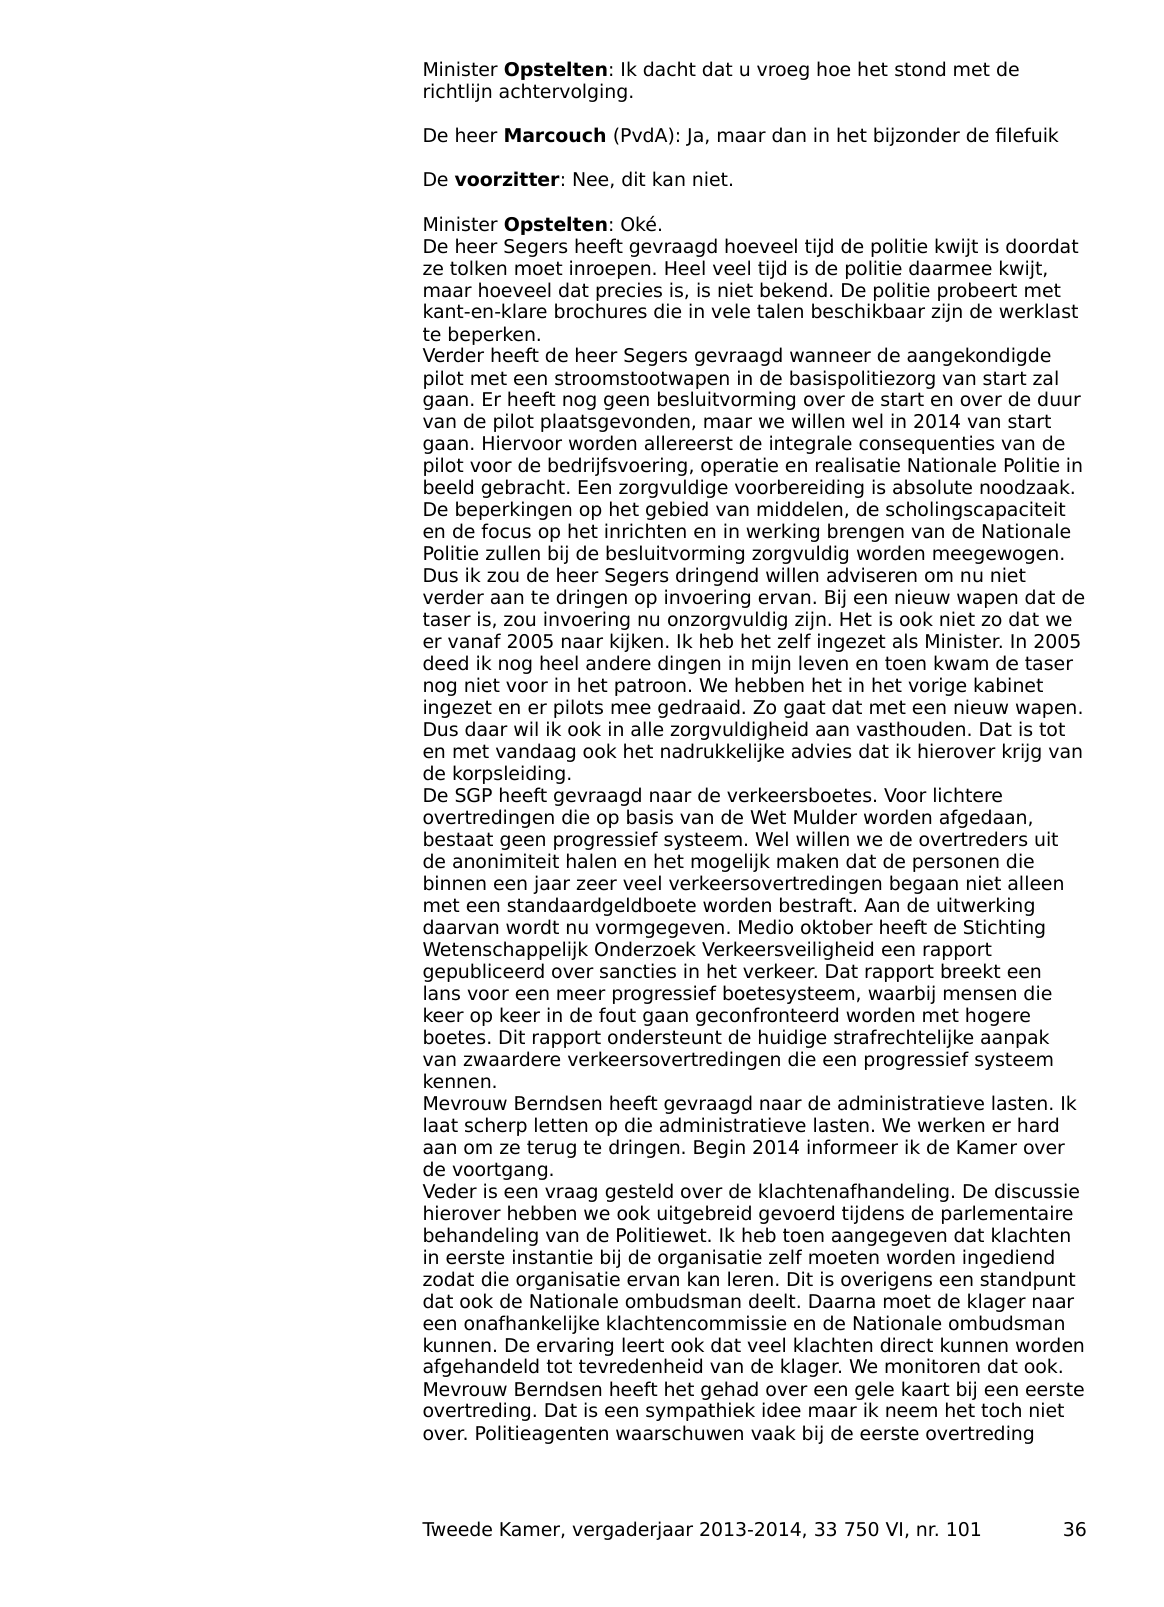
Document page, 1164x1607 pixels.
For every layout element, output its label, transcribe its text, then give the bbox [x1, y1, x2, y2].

text De voorzitter: Nee, dit kan niet. [422, 169, 1087, 191]
text De heer Segers heeft gevraagd hoeveel tijd de politie kwijt is doordat ze tolken moet inroepen. Heel veel tijd is de politie daarmee kwijt, maar hoeveel dat precies is, is niet bekend. De politie probeert met kant-en-klare brochures die in vele talen beschikbaar zijn de werklast te beperken. [422, 236, 1087, 345]
text Minister Opstelten: Ik dacht dat u vroeg hoe het stond met de richtlijn achtervolging. [422, 59, 1087, 103]
text Veder is een vraag gesteld over de klachtenafhandeling. De discussie hierover hebben we ook uitgebreid gevoerd tijdens de parlementaire behandeling van de Politiewet. Ik heb toen aangegeven dat klachten in eerste instantie bij de organisatie zelf moeten worden ingediend zodat die organisatie ervan kan leren. Dit is overigens een standpunt dat ook de Nationale ombudsman deelt. Daarna moet de klager naar een onafhankelijke klachtencommissie en de Nationale ombudsman kunnen. De ervaring leert ook dat veel klachten direct kunnen worden afgehandeld tot tevredenheid van de klager. We monitoren dat ook. [422, 1181, 1087, 1378]
text Minister Opstelten: Oké. [422, 213, 1087, 236]
text Mevrouw Berndsen heeft het gehad over een gele kaart bij een eerste overtreding. Dat is een sympathiek idee maar ik neem het toch niet over. Politieagenten waarschuwen vaak bij de eerste overtreding [422, 1378, 1087, 1444]
text De heer Marcouch (PvdA): Ja, maar dan in het bijzonder de filefuik [422, 125, 1087, 147]
text De SGP heeft gevraagd naar de verkeersboetes. Voor lichtere overtredingen die op basis van de Wet Mulder worden afgedaan, bestaat geen progressief systeem. Wel willen we de overtreders uit de anonimiteit halen en het mogelijk maken dat de personen die binnen een jaar zeer veel verkeersovertredingen begaan niet alleen met een standaardgeldboete worden bestraft. Aan de uitwerking daarvan wordt nu vormgegeven. Medio oktober heeft de Stichting Wetenschappelijk Onderzoek Verkeersveiligheid een rapport gepubliceerd over sancties in het verkeer. Dat rapport breekt een lans voor een meer progressief boetesysteem, waarbij mensen die keer op keer in de fout gaan geconfronteerd worden met hogere boetes. Dit rapport ondersteunt de huidige strafrechtelijke aanpak van zwaardere verkeersovertredingen die een progressief systeem kennen. [422, 785, 1087, 1093]
text Verder heeft de heer Segers gevraagd wanneer de aangekondigde pilot met een stroomstootwapen in de basispolitiezorg van start zal gaan. Er heeft nog geen besluitvorming over de start en over de duur van de pilot plaatsgevonden, maar we willen wel in 2014 van start gaan. Hiervoor worden allereerst de integrale consequenties van de pilot voor de bedrijfsvoering, operatie en realisatie Nationale Politie in beeld gebracht. Een zorgvuldige voorbereiding is absolute noodzaak. De beperkingen op het gebied van middelen, de scholingscapaciteit en de focus op het inrichten en in werking brengen van de Nationale Politie zullen bij de besluitvorming zorgvuldig worden meegewogen. Dus ik zou de heer Segers dringend willen adviseren om nu niet verder aan te dringen op invoering ervan. Bij een nieuw wapen dat de taser is, zou invoering nu onzorgvuldig zijn. Het is ook niet zo dat we er vanaf 2005 naar kijken. Ik heb het zelf ingezet als Minister. In 2005 deed ik nog heel andere dingen in mijn leven en toen kwam de taser nog niet voor in het patroon. We hebben het in het vorige kabinet ingezet en er pilots mee gedraaid. Zo gaat dat met een nieuw wapen. Dus daar wil ik ook in alle zorgvuldigheid aan vasthouden. Dat is tot en met vandaag ook het nadrukkelijke advies dat ik hierover krijg van de korpsleiding. [422, 345, 1087, 785]
text Mevrouw Berndsen heeft gevraagd naar de administratieve lasten. Ik laat scherp letten op die administratieve lasten. We werken er hard aan om ze terug te dringen. Begin 2014 informeer ik de Kamer over de voortgang. [422, 1093, 1087, 1181]
